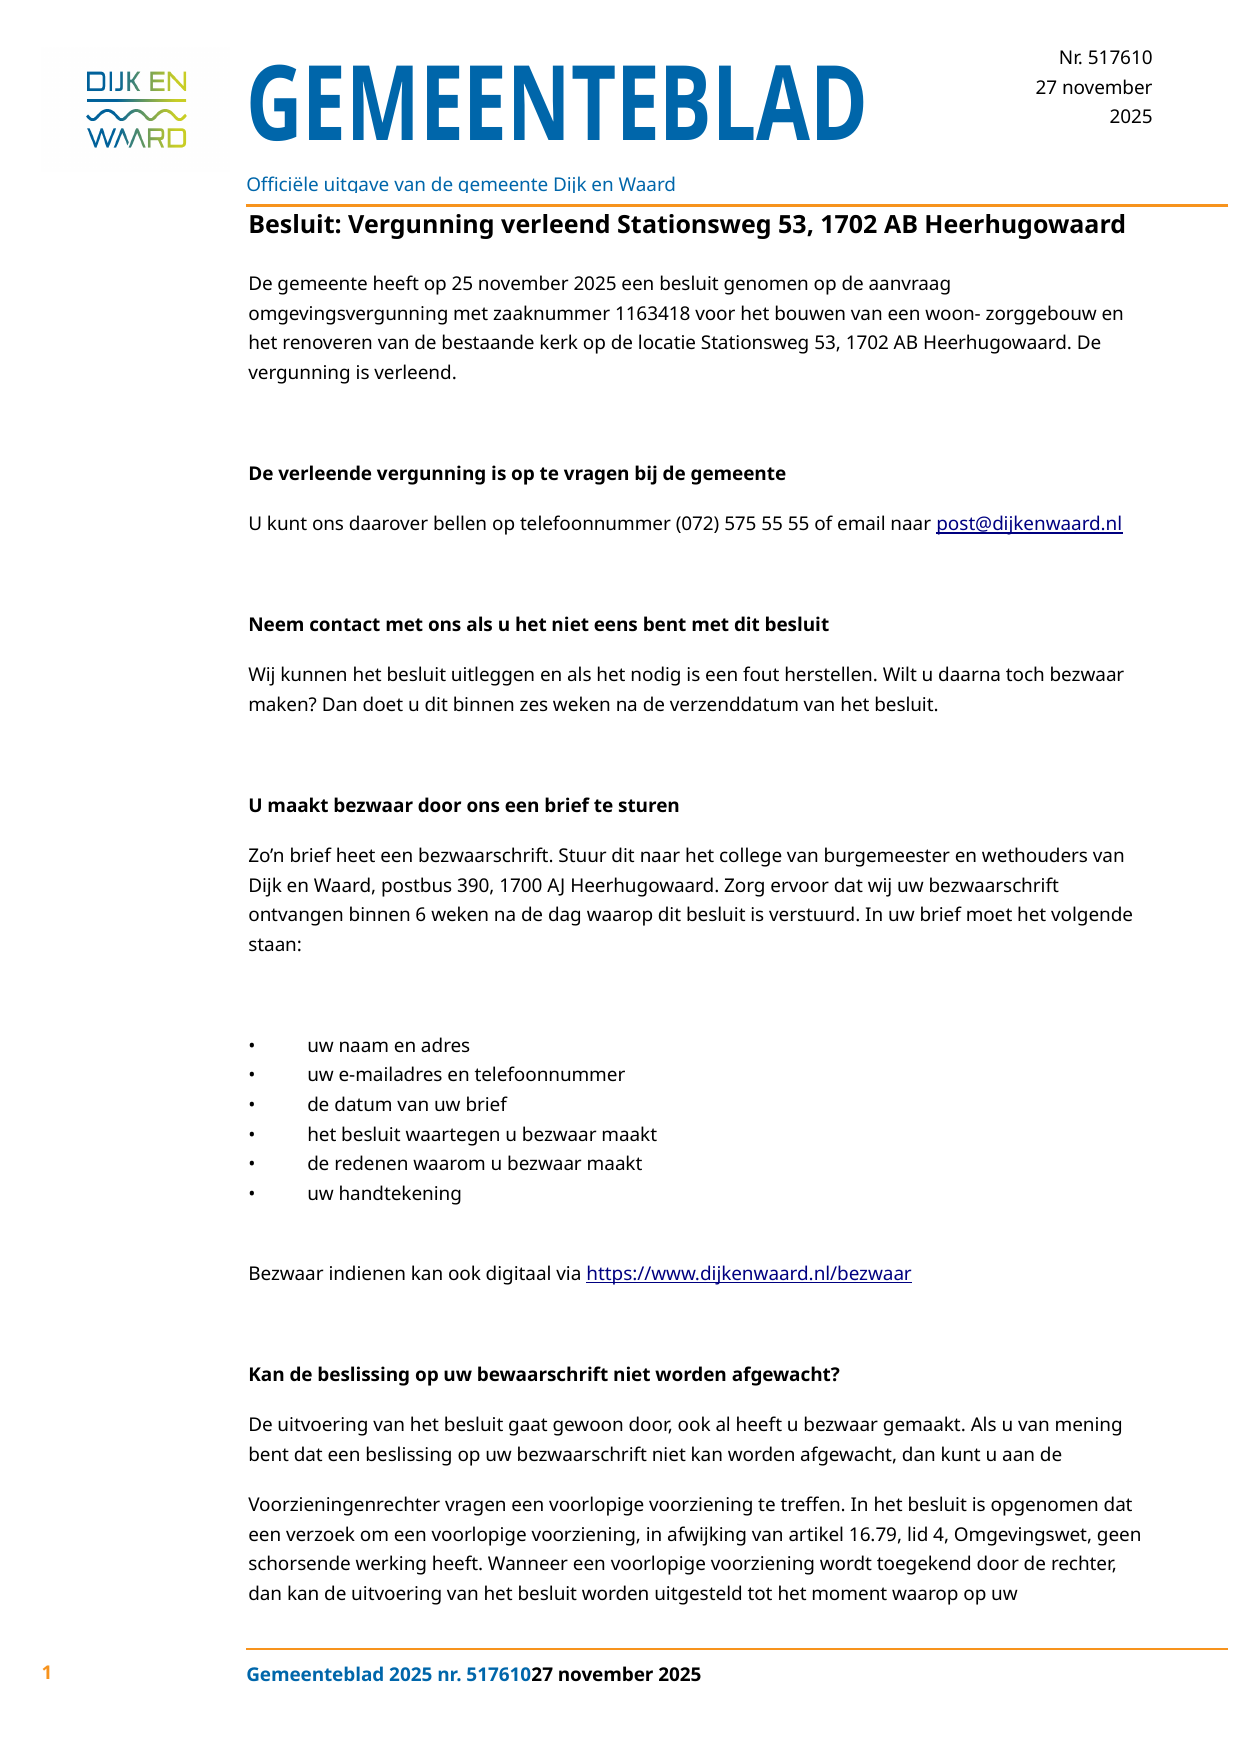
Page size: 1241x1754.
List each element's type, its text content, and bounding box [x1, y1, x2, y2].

list uw e-mailadres en telefoonnummer [248, 1062, 1152, 1087]
text De verleende vergunning is op te vragen bij de gemeente [248, 460, 1152, 486]
text Wij kunnen het besluit uitleggen en als het nodig is een fout herstellen. Wilt u daarna toch bezwaar maken? Dan doet u dit binnen zes weken na de verzenddatum van het besluit. [248, 662, 1152, 717]
list de redenen waarom u bezwaar maakt [248, 1150, 1152, 1176]
list uw handtekening [248, 1180, 1152, 1206]
picture [41, 47, 231, 172]
list uw naam en adres [248, 1032, 1152, 1058]
text De uitvoering van het besluit gaat gewoon door, ook al heeft u bezwaar gemaakt. Als u van mening bent dat een beslissing op uw bezwaarschrift niet kan worden afgewacht, dan kunt u aan de [248, 1411, 1152, 1466]
text De gemeente heeft op 25 november 2025 een besluit genomen op de aanvraag omgevingsvergunning met zaaknummer 1163418 voor het bouwen van een woon- zorggebouw en het renoveren van de bestaande kerk op de locatie Stationsweg 53, 1702 AB Heerhugowaard. De vergunning is verleend. [248, 270, 1152, 385]
text U maakt bezwaar door ons een brief te sturen [248, 792, 1152, 818]
text Neem contact met ons als u het niet eens bent met dit besluit [248, 611, 1152, 637]
list het besluit waartegen u bezwaar maakt [248, 1121, 1152, 1146]
list de datum van uw brief [248, 1091, 1152, 1117]
text Zo’n brief heet een bezwaarschrift. Stuur dit naar het college van burgemeester en wethouders van Dijk en Waard, postbus 390, 1700 AJ Heerhugowaard. Zorg ervoor dat wij uw bezwaarschrift ontvangen binnen 6 weken na de dag waarop dit besluit is verstuurd. In uw brief moet het volgende staan: [248, 842, 1152, 957]
text Bezwaar indienen kan ook digitaal via https://www.dijkenwaard.nl/bezwaar [248, 1260, 1152, 1286]
text Kan de beslissing op uw bewaarschrift niet worden afgewacht? [248, 1361, 1152, 1386]
text U kunt ons daarover bellen op telefoonnummer (072) 575 55 55 of email naar post@dijkenwaard.nl [248, 510, 1152, 536]
text Voorzieningenrechter vragen een voorlopige voorziening te treffen. In het besluit is opgenomen dat een verzoek om een voorlopige voorziening, in afwijking van artikel 16.79, lid 4, Omgevingswet, geen schorsende werking heeft. Wanneer een voorlopige voorziening wordt toegekend door de rechter, dan kan de uitvoering van het besluit worden uitgesteld tot het moment waarop op uw [248, 1491, 1152, 1606]
text Besluit: Vergunning verleend Stationsweg 53, 1702 AB Heerhugowaard [248, 207, 1152, 241]
